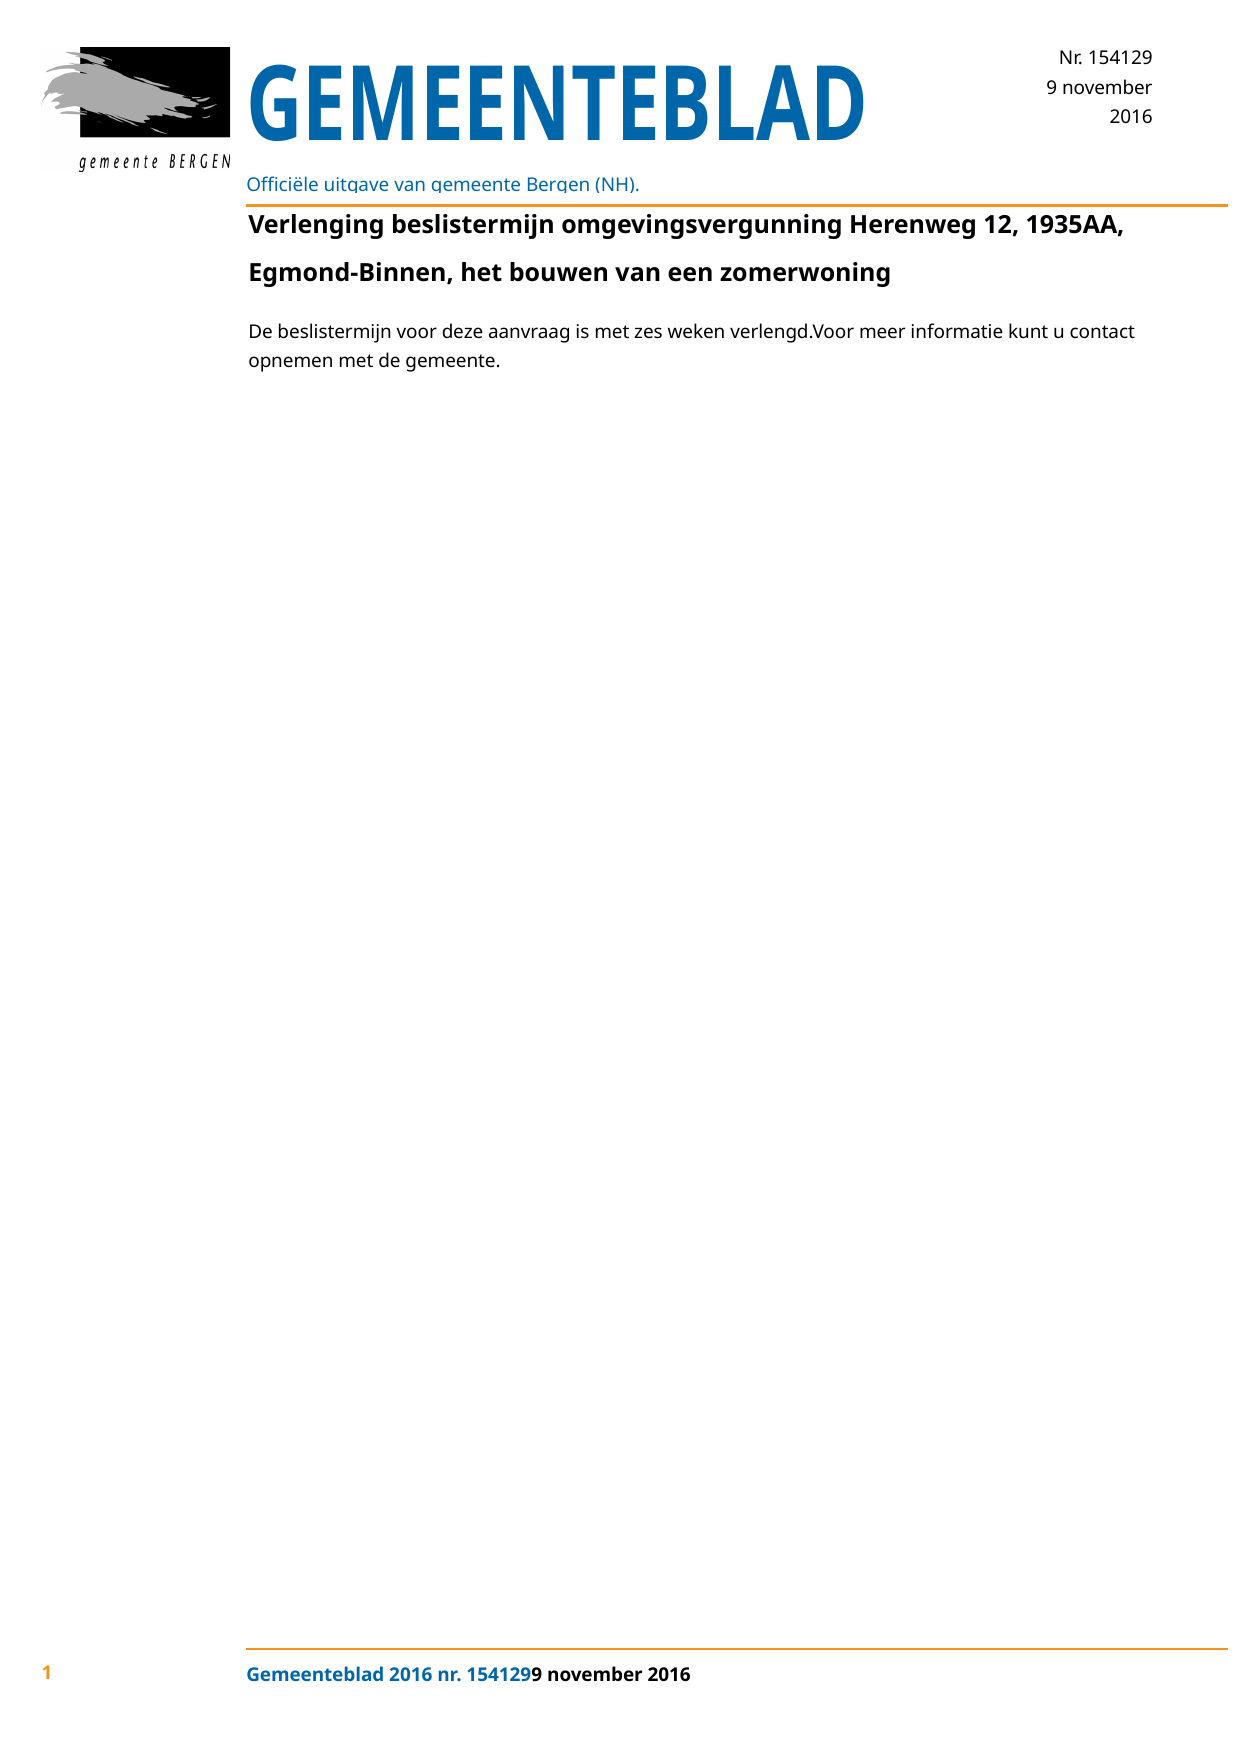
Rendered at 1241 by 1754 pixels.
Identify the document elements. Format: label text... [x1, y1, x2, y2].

text De beslistermijn voor deze aanvraag is met zes weken verlengd.Voor meer informatie kunt u contact opnemen met de gemeente. [248, 318, 1152, 373]
picture [41, 47, 231, 172]
text Verlenging beslistermijn omgevingsvergunning Herenweg 12, 1935AA, Egmond-Binnen, het bouwen van een zomerwoning [248, 207, 1152, 288]
